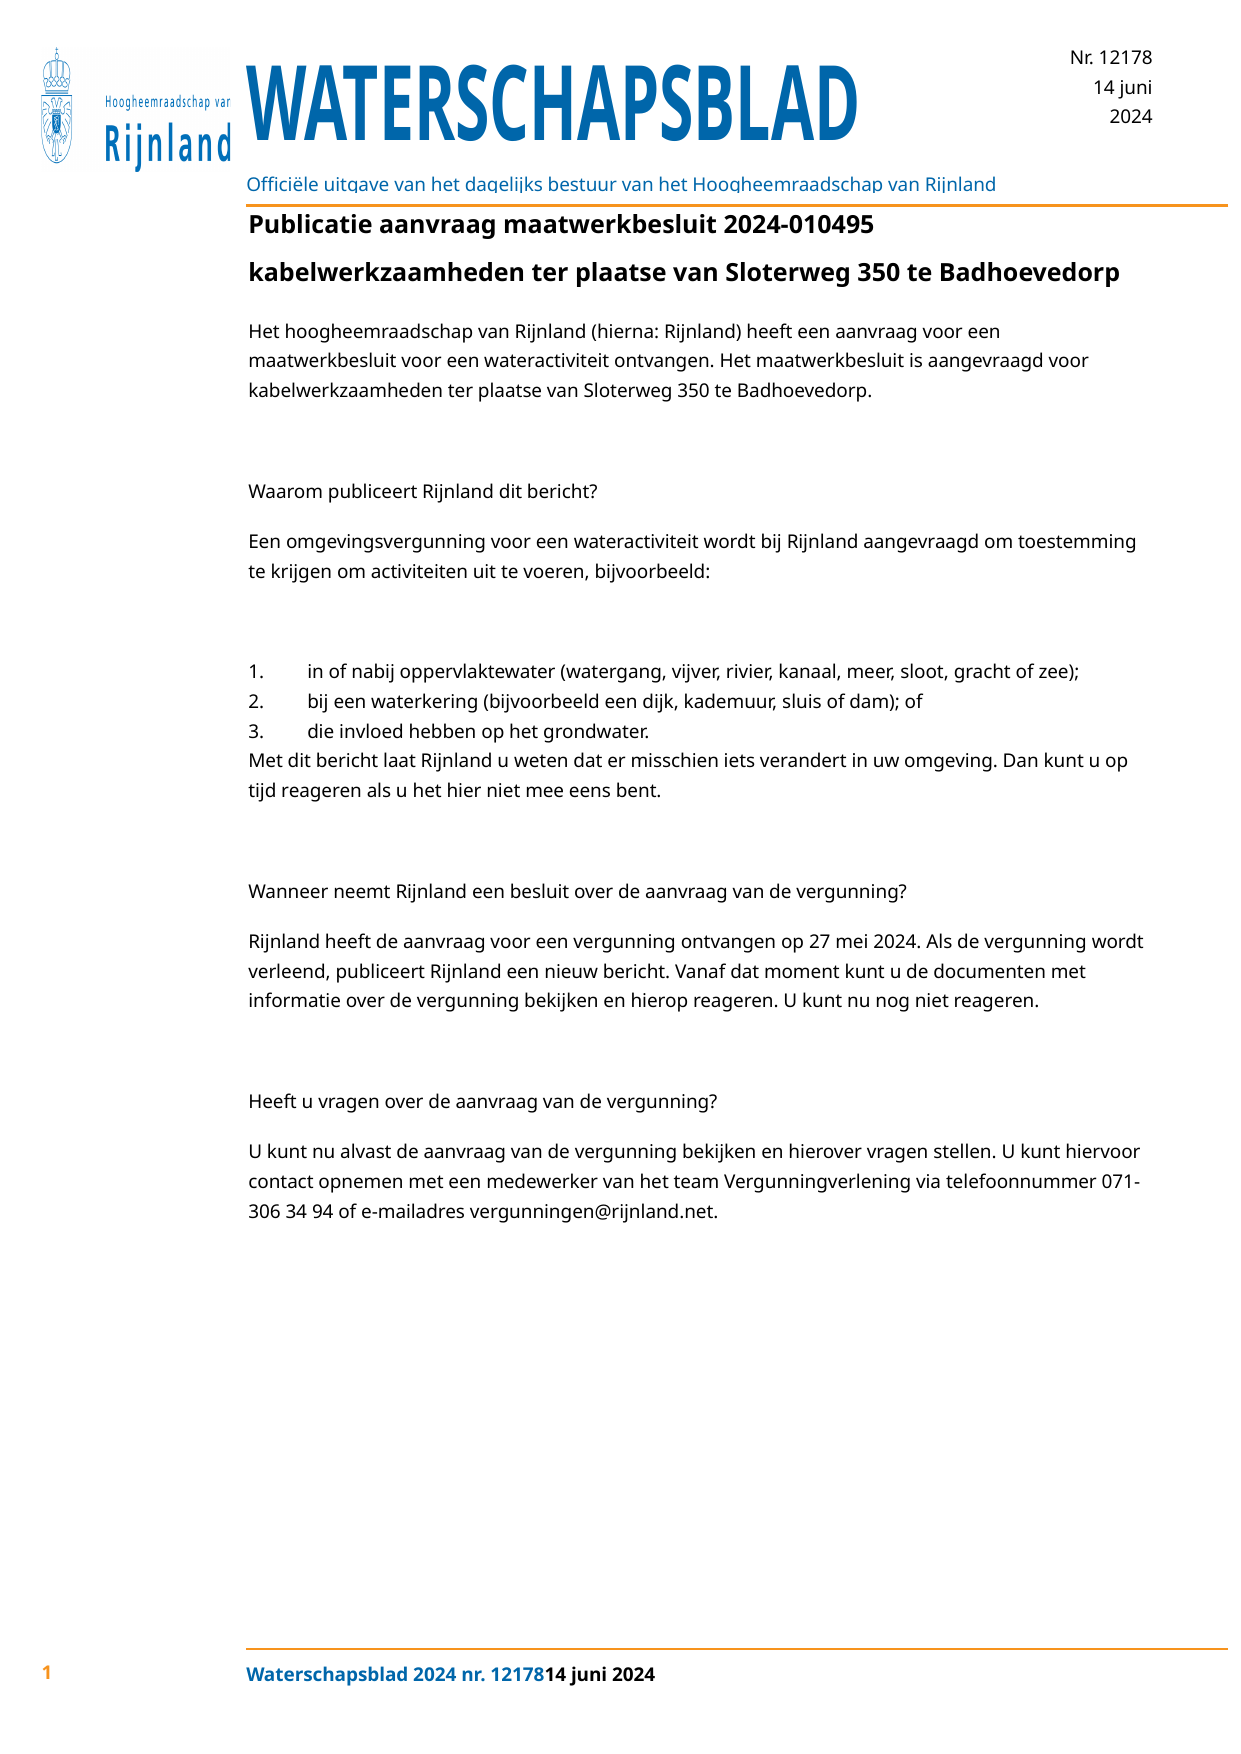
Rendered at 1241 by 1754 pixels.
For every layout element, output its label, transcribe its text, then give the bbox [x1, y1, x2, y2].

text Rijnland heeft de aanvraag voor een vergunning ontvangen op 27 mei 2024. Als de vergunning wordt verleend, publiceert Rijnland een nieuw bericht. Vanaf dat moment kunt u de documenten met informatie over de vergunning bekijken en hierop reageren. U kunt nu nog niet reageren. [248, 928, 1152, 1013]
text Een omgevingsvergunning voor een wateractiviteit wordt bij Rijnland aangevraagd om toestemming te krijgen om activiteiten uit te voeren, bijvoorbeeld: [248, 528, 1152, 584]
text Heeft u vragen over de aanvraag van de vergunning? [248, 1088, 1152, 1114]
list in of nabij oppervlaktewater (watergang, vijver, rivier, kanaal, meer, sloot, gracht of zee); [248, 659, 1152, 684]
text Waarom publiceert Rijnland dit bericht? [248, 478, 1152, 504]
text Publicatie aanvraag maatwerkbesluit 2024-010495 kabelwerkzaamheden ter plaatse van Sloterweg 350 te Badhoevedorp [248, 207, 1152, 288]
text Het hoogheemraadschap van Rijnland (hierna: Rijnland) heeft een aanvraag voor een maatwerkbesluit voor een wateractiviteit ontvangen. Het maatwerkbesluit is aangevraagd voor kabelwerkzaamheden ter plaatse van Sloterweg 350 te Badhoevedorp. [248, 318, 1152, 403]
picture [41, 47, 231, 172]
list bij een waterkering (bijvoorbeeld een dijk, kademuur, sluis of dam); of [248, 688, 1152, 714]
list die invloed hebben op het grondwater. [248, 718, 1152, 744]
text Wanneer neemt Rijnland een besluit over de aanvraag van de vergunning? [248, 878, 1152, 904]
text Met dit bericht laat Rijnland u weten dat er misschien iets verandert in uw omgeving. Dan kunt u op tijd reageren als u het hier niet mee eens bent. [248, 747, 1152, 803]
text U kunt nu alvast de aanvraag van de vergunning bekijken en hierover vragen stellen. U kunt hiervoor contact opnemen met een medewerker van het team Vergunningverlening via telefoonnummer 071-306 34 94 of e-mailadres vergunningen@rijnland.net. [248, 1139, 1152, 1224]
